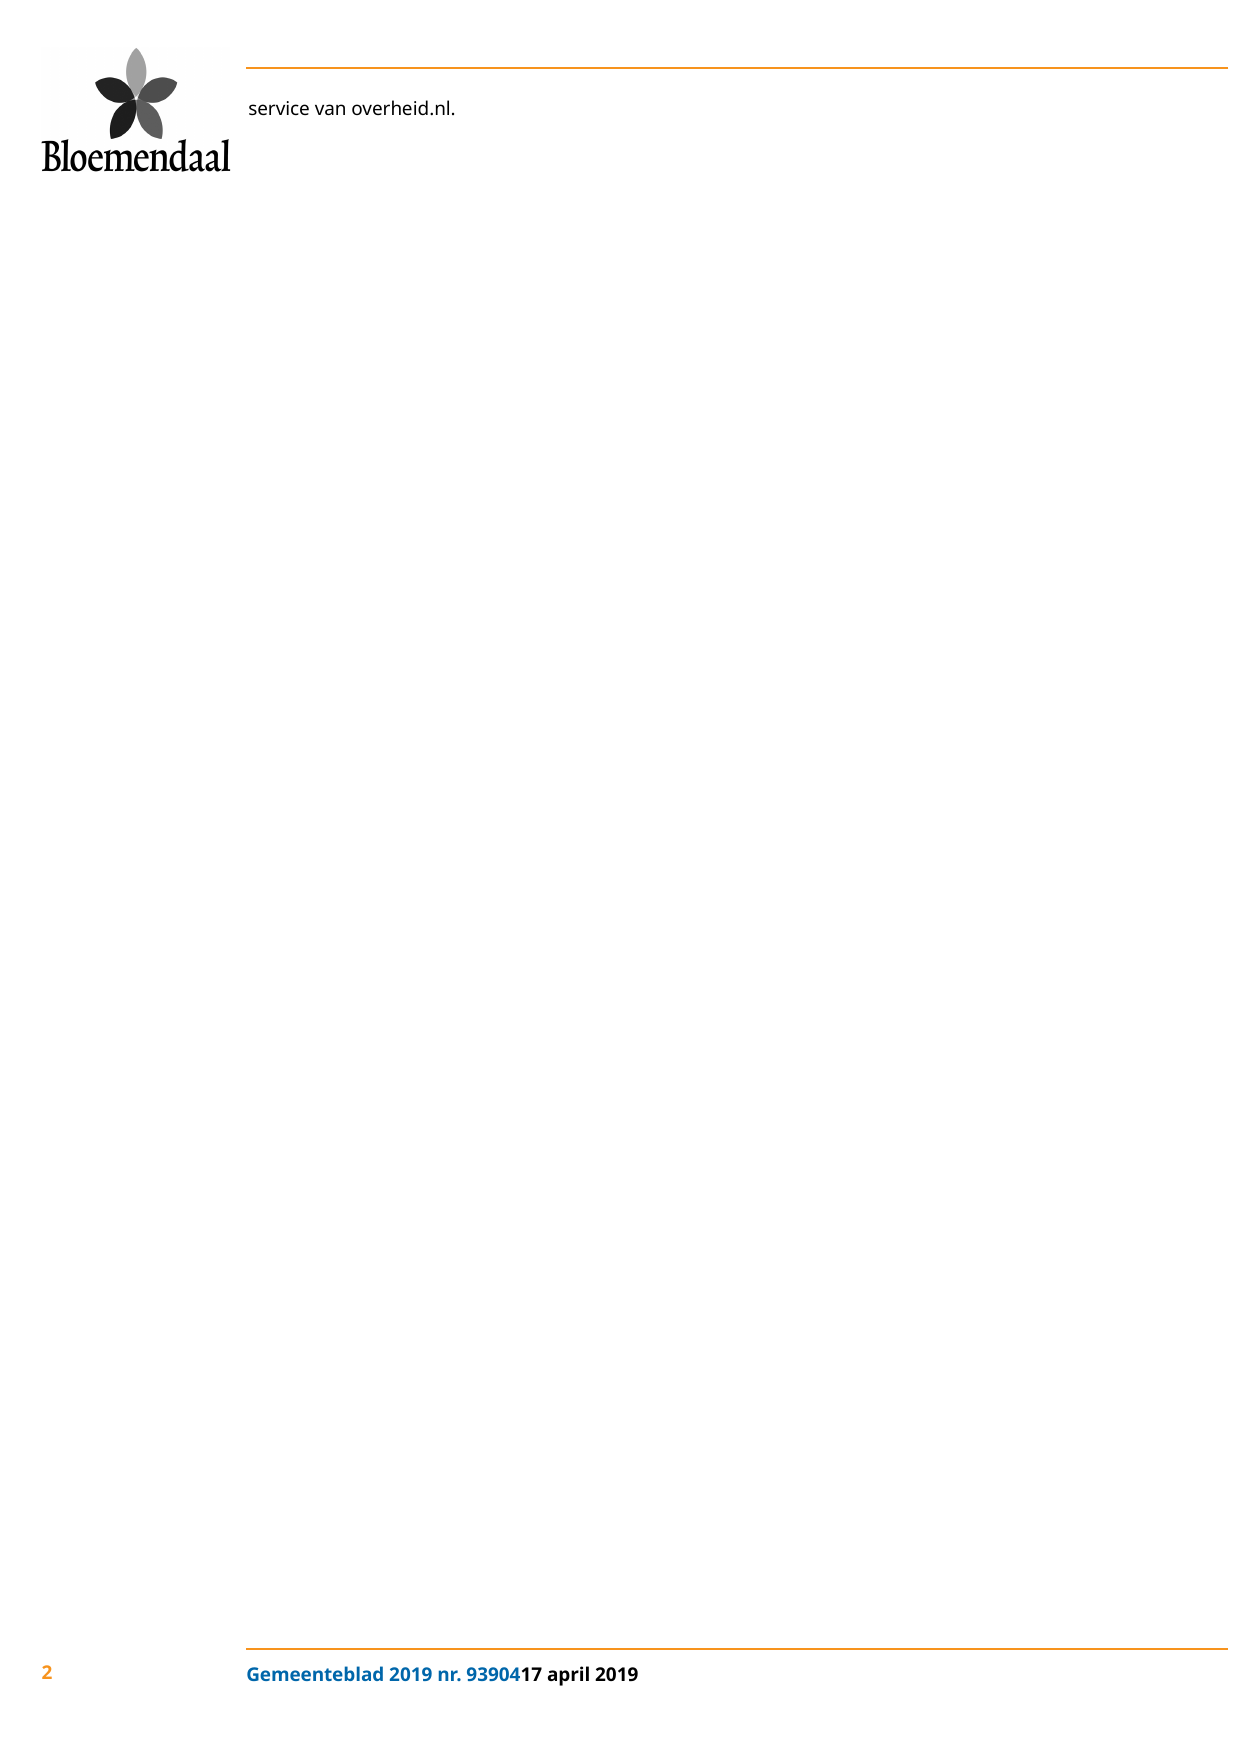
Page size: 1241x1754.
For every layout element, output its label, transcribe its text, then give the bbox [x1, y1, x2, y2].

picture [41, 47, 231, 172]
text service van overheid.nl. [248, 95, 1152, 121]
